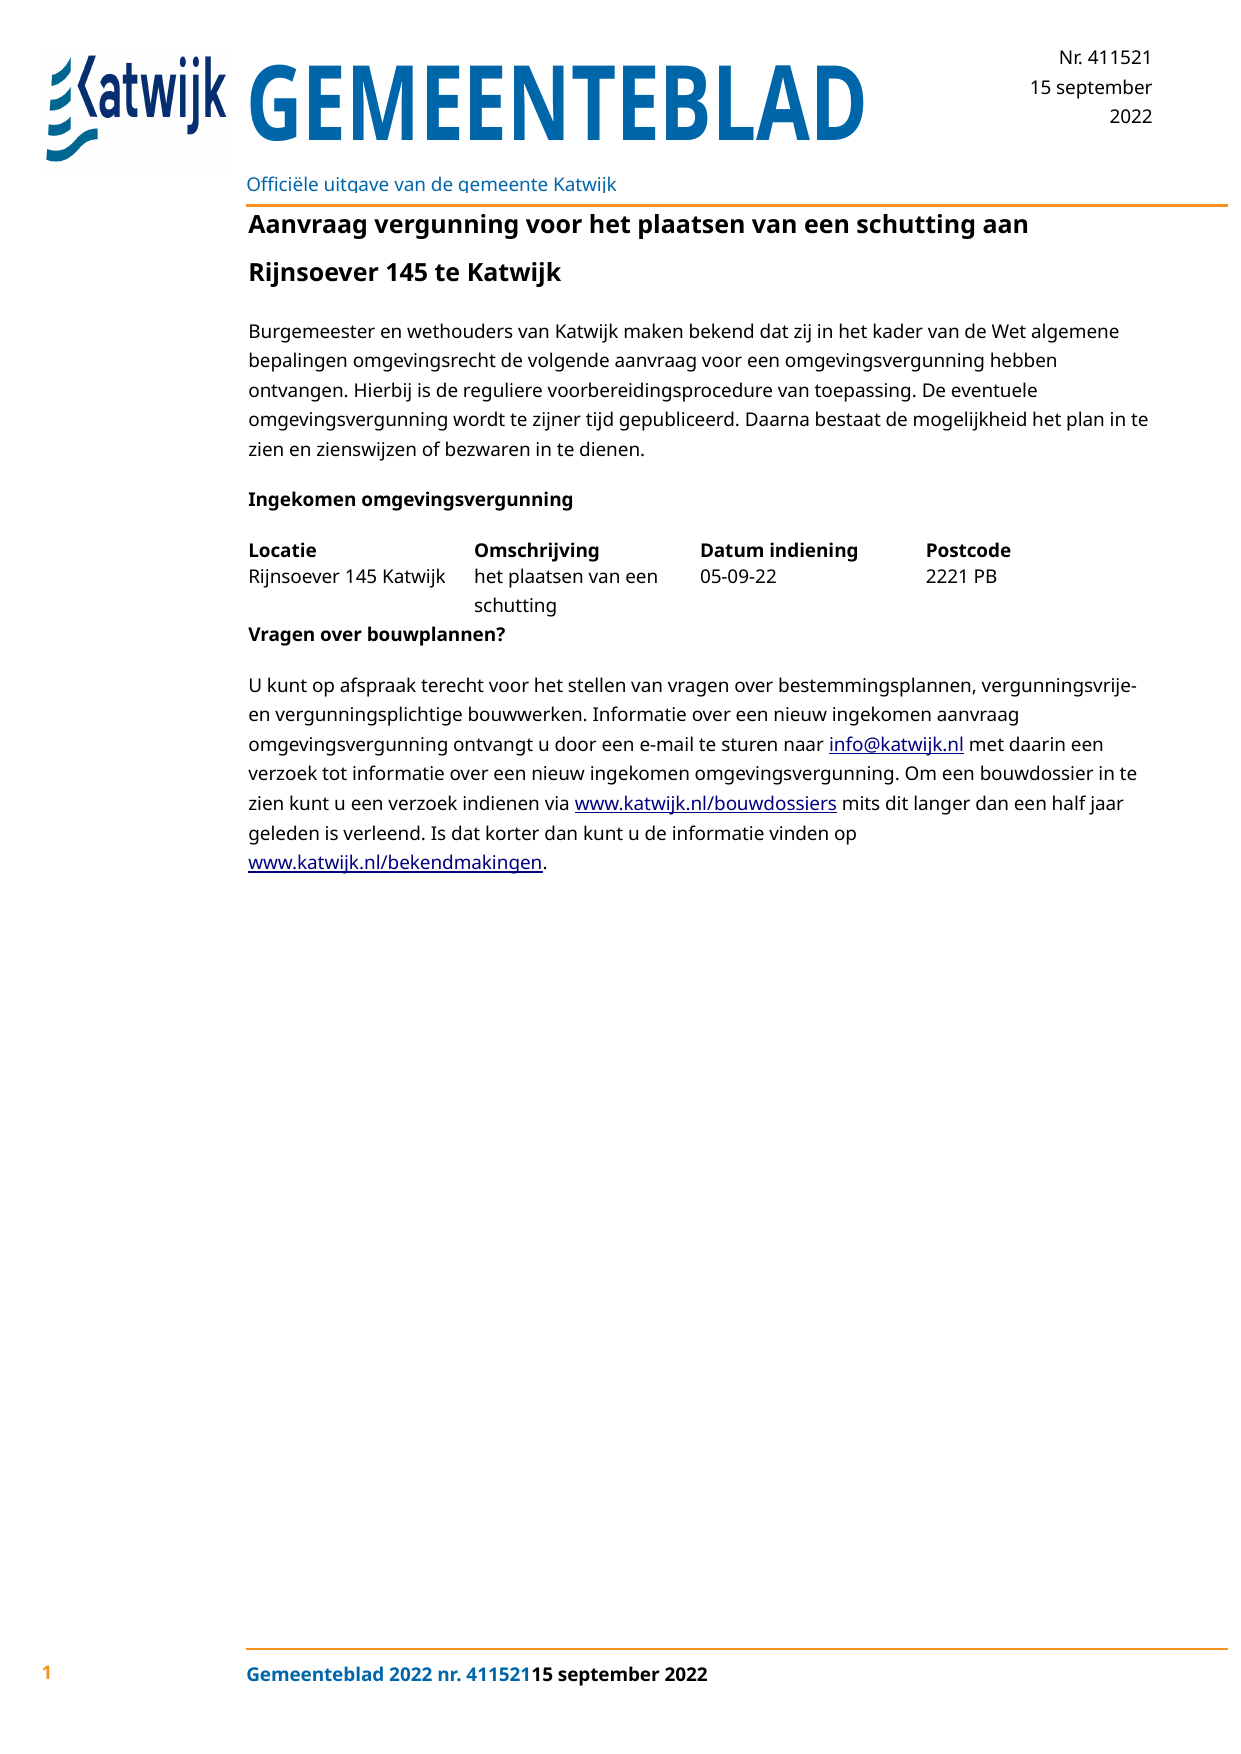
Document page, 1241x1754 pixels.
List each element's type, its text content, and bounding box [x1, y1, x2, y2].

table_cell het plaatsen van een schutting [474, 563, 700, 618]
table_header Postcode [926, 537, 1152, 563]
text Ingekomen omgevingsvergunning [248, 487, 1152, 512]
table_header Locatie [248, 537, 474, 563]
table_header Datum indiening [700, 537, 926, 563]
picture [41, 47, 231, 172]
text U kunt op afspraak terecht voor het stellen van vragen over bestemmingsplannen, vergunningsvrije- en vergunningsplichtige bouwwerken. Informatie over een nieuw ingekomen aanvraag omgevingsvergunning ontvangt u door een e-mail te sturen naar info@katwijk.nl met daarin een verzoek tot informatie over een nieuw ingekomen omgevingsvergunning. Om een bouwdossier in te zien kunt u een verzoek indienen via www.katwijk.nl/bouwdossiers mits dit langer dan een half jaar geleden is verleend. Is dat korter dan kunt u de informatie vinden op www.katwijk.nl/bekendmakingen. [248, 672, 1152, 875]
table_cell 2221 PB [926, 563, 1152, 618]
text Aanvraag vergunning voor het plaatsen van een schutting aan Rijnsoever 145 te Katwijk [248, 207, 1152, 288]
text Burgemeester en wethouders van Katwijk maken bekend dat zij in het kader van de Wet algemene bepalingen omgevingsrecht de volgende aanvraag voor een omgevingsvergunning hebben ontvangen. Hierbij is de reguliere voorbereidingsprocedure van toepassing. De eventuele omgevingsvergunning wordt te zijner tijd gepubliceerd. Daarna bestaat de mogelijkheid het plan in te zien en zienswijzen of bezwaren in te dienen. [248, 318, 1152, 462]
text Vragen over bouwplannen? [248, 621, 1152, 647]
table_header Omschrijving [474, 537, 700, 563]
table_cell 05-09-22 [700, 563, 926, 618]
table_cell Rijnsoever 145 Katwijk [248, 563, 474, 618]
